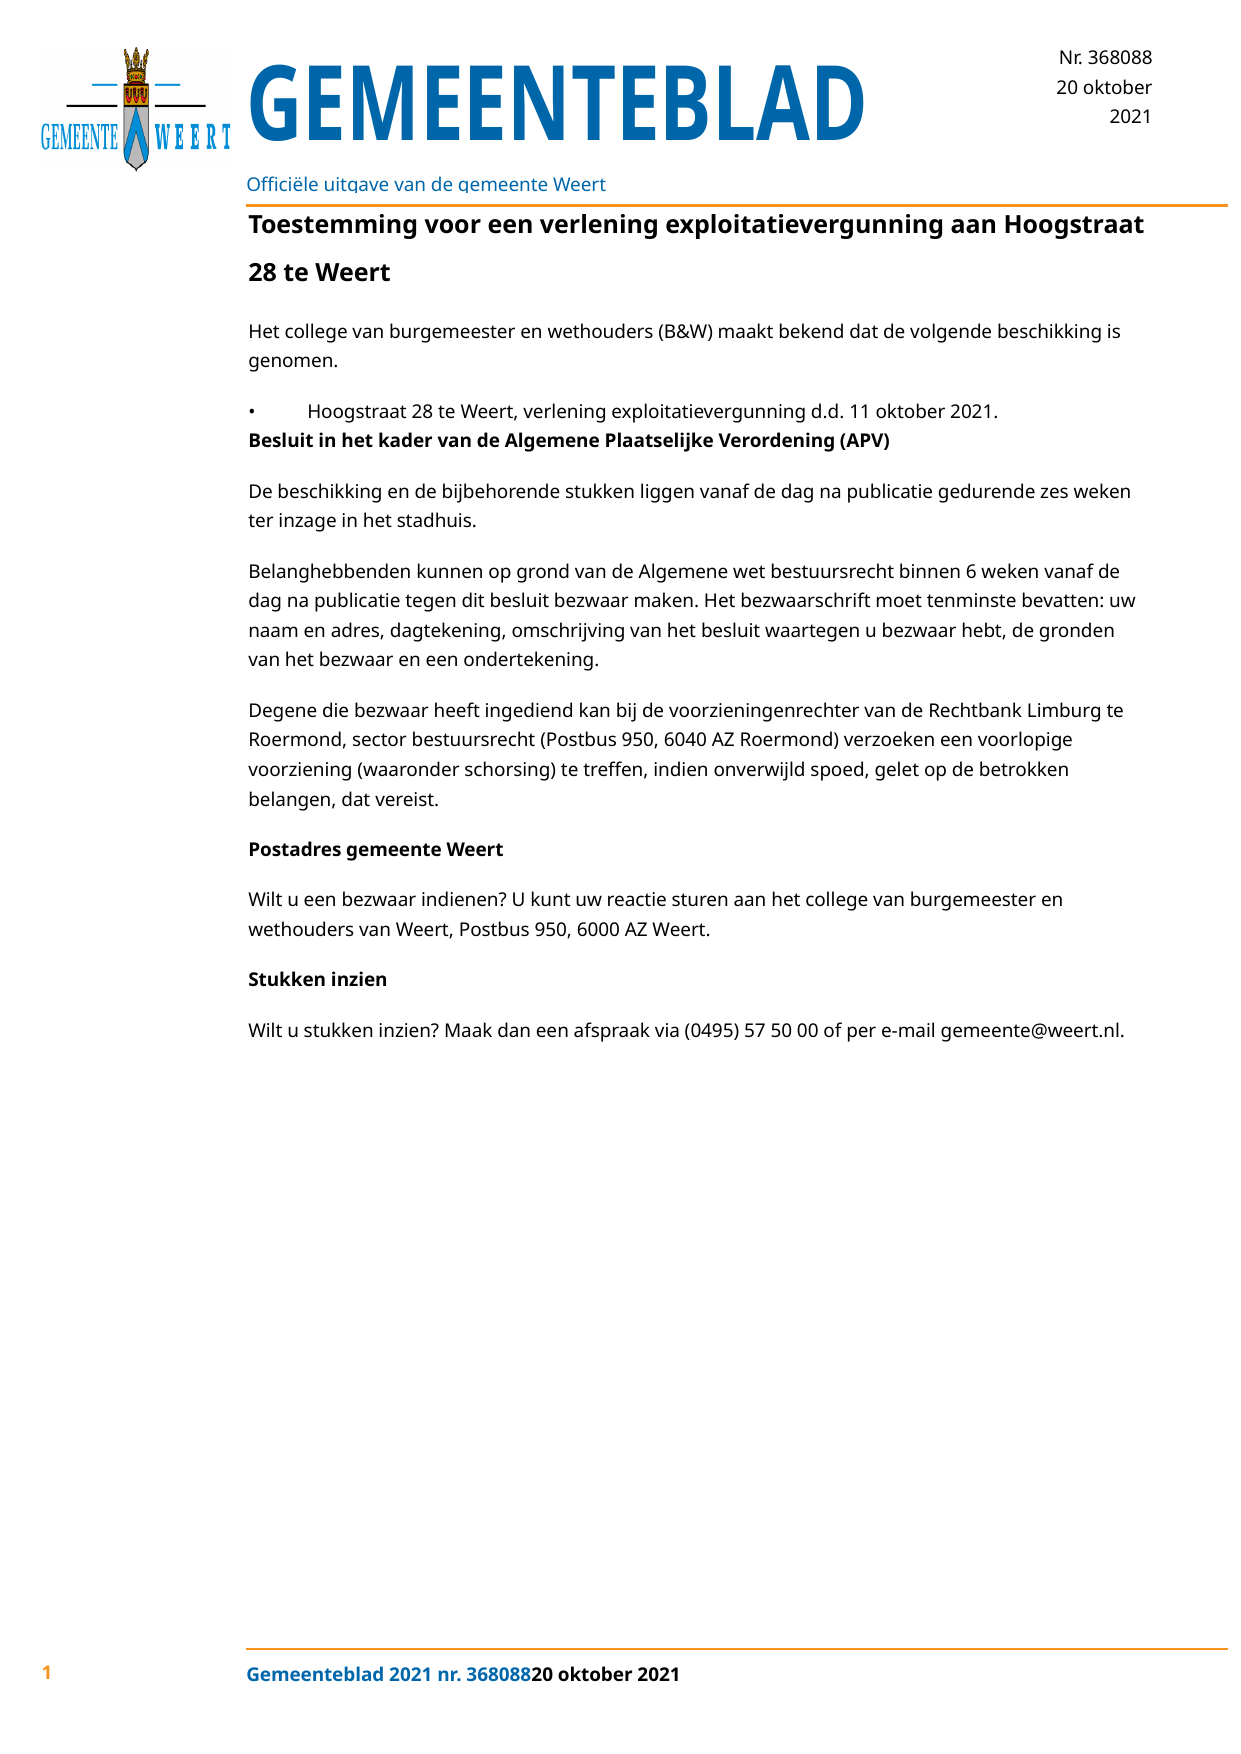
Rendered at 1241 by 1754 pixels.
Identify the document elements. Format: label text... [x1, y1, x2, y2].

text Degene die bezwaar heeft ingediend kan bij de voorzieningenrechter van de Rechtbank Limburg te Roermond, sector bestuursrecht (Postbus 950, 6040 AZ Roermond) verzoeken een voorlopige voorziening (waaronder schorsing) te treffen, indien onverwijld spoed, gelet op de betrokken belangen, dat vereist. [248, 697, 1152, 812]
text Postadres gemeente Weert [248, 836, 1152, 862]
text Toestemming voor een verlening exploitatievergunning aan Hoogstraat 28 te Weert [248, 207, 1152, 288]
text Belanghebbenden kunnen op grond van de Algemene wet bestuursrecht binnen 6 weken vanaf de dag na publicatie tegen dit besluit bezwaar maken. Het bezwaarschrift moet tenminste bevatten: uw naam en adres, dagtekening, omschrijving van het besluit waartegen u bezwaar hebt, de gronden van het bezwaar en een ondertekening. [248, 558, 1152, 672]
text De beschikking en de bijbehorende stukken liggen vanaf de dag na publicatie gedurende zes weken ter inzage in het stadhuis. [248, 478, 1152, 533]
text Wilt u stukken inzien? Maak dan een afspraak via (0495) 57 50 00 of per e-mail gemeente@weert.nl. [248, 1017, 1152, 1043]
picture [41, 47, 231, 172]
list Hoogstraat 28 te Weert, verlening exploitatievergunning d.d. 11 oktober 2021. [248, 398, 1152, 424]
text Het college van burgemeester en wethouders (B&W) maakt bekend dat de volgende beschikking is genomen. [248, 318, 1152, 373]
text Wilt u een bezwaar indienen? U kunt uw reactie sturen aan het college van burgemeester en wethouders van Weert, Postbus 950, 6000 AZ Weert. [248, 887, 1152, 942]
text Besluit in het kader van de Algemene Plaatselijke Verordening (APV) [248, 427, 1152, 453]
text Stukken inzien [248, 967, 1152, 992]
